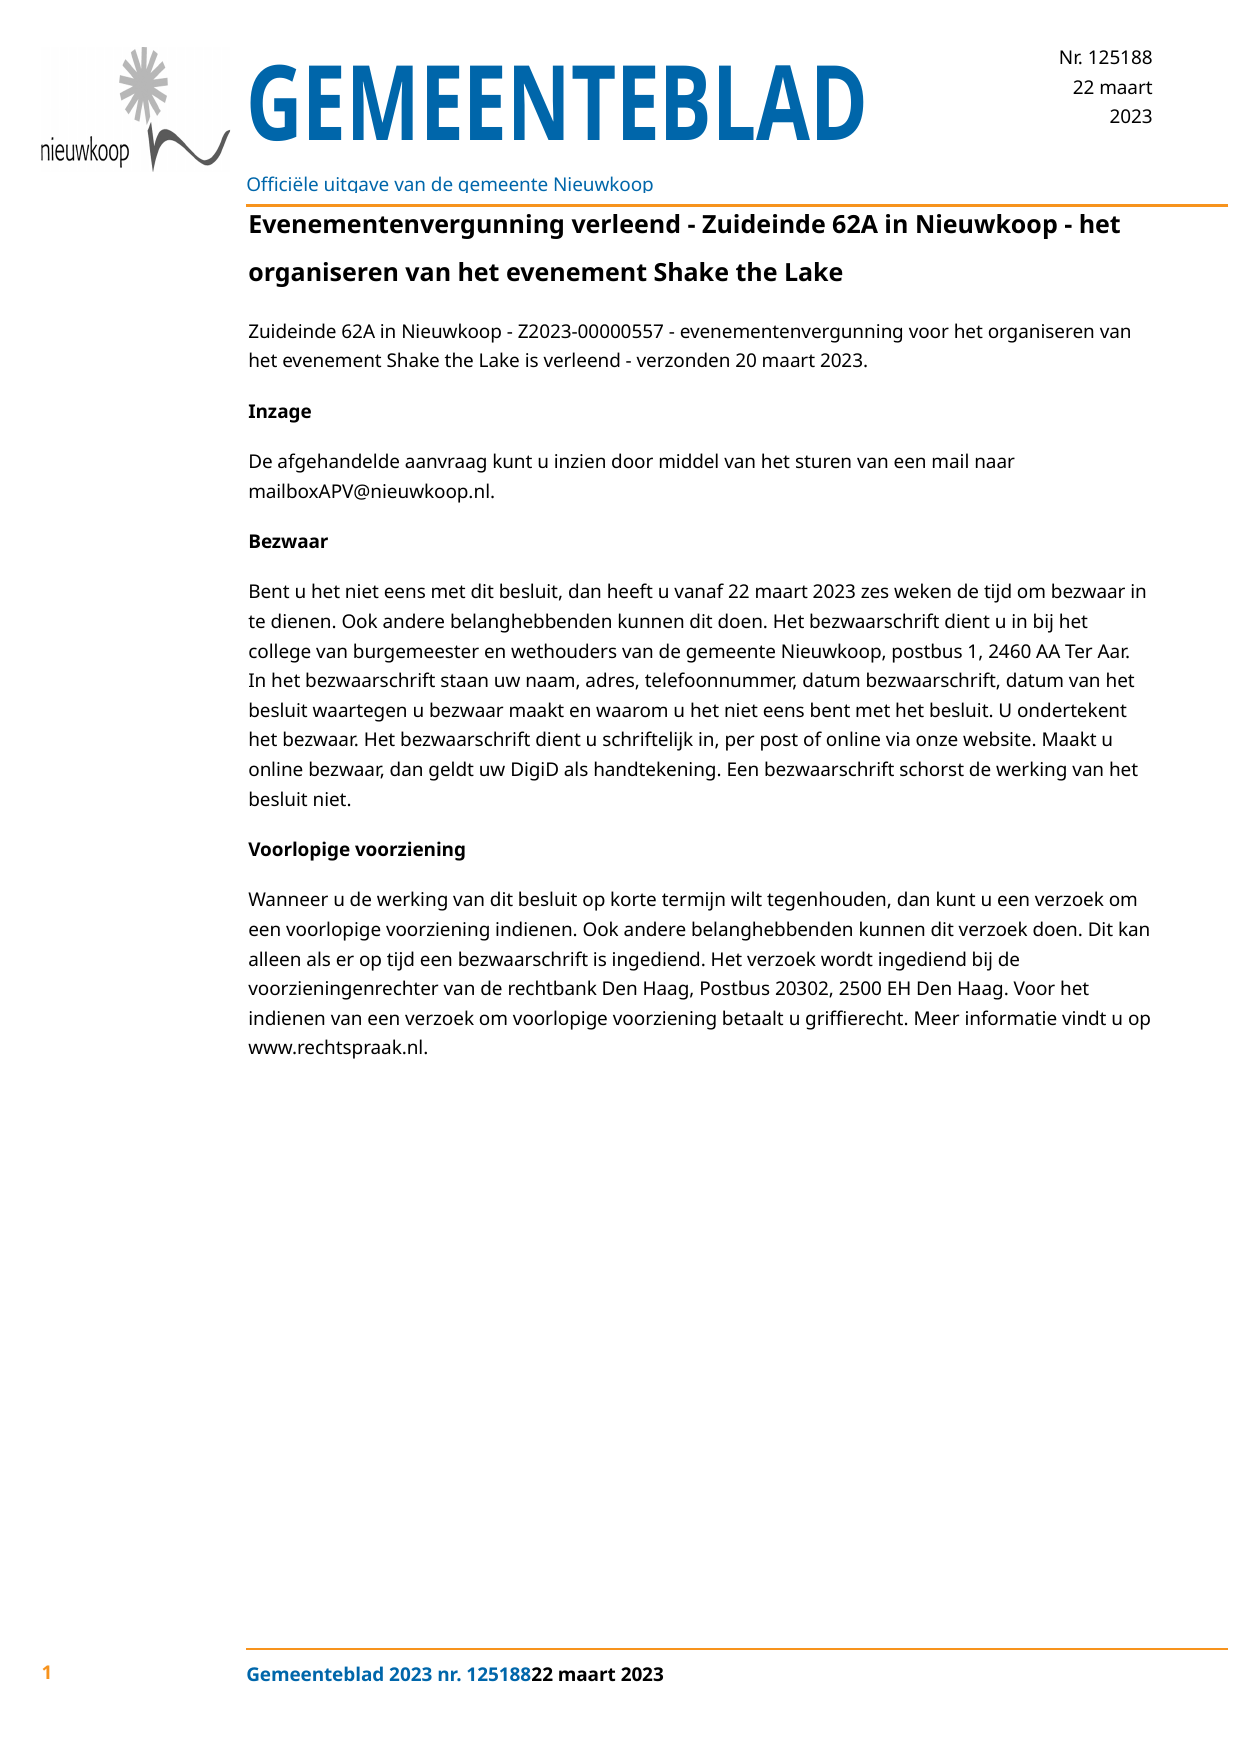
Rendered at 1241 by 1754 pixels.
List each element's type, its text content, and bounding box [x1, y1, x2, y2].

text Inzage [248, 398, 1152, 424]
text Evenementenvergunning verleend - Zuideinde 62A in Nieuwkoop - het organiseren van het evenement Shake the Lake [248, 207, 1152, 288]
picture [41, 47, 231, 172]
text Bezwaar [248, 528, 1152, 554]
text Bent u het niet eens met dit besluit, dan heeft u vanaf 22 maart 2023 zes weken de tijd om bezwaar in te dienen. Ook andere belanghebbenden kunnen dit doen. Het bezwaarschrift dient u in bij het college van burgemeester en wethouders van de gemeente Nieuwkoop, postbus 1, 2460 AA Ter Aar. In het bezwaarschrift staan uw naam, adres, telefoonnummer, datum bezwaarschrift, datum van het besluit waartegen u bezwaar maakt en waarom u het niet eens bent met het besluit. U ondertekent het bezwaar. Het bezwaarschrift dient u schriftelijk in, per post of online via onze website. Maakt u online bezwaar, dan geldt uw DigiD als handtekening. Een bezwaarschrift schorst de werking van het besluit niet. [248, 579, 1152, 812]
text Wanneer u de werking van dit besluit op korte termijn wilt tegenhouden, dan kunt u een verzoek om een voorlopige voorziening indienen. Ook andere belanghebbenden kunnen dit verzoek doen. Dit kan alleen als er op tijd een bezwaarschrift is ingediend. Het verzoek wordt ingediend bij de voorzieningenrechter van de rechtbank Den Haag, Postbus 20302, 2500 EH Den Haag. Voor het indienen van een verzoek om voorlopige voorziening betaalt u griffierecht. Meer informatie vindt u op www.rechtspraak.nl. [248, 887, 1152, 1060]
text Voorlopige voorziening [248, 836, 1152, 862]
text De afgehandelde aanvraag kunt u inzien door middel van het sturen van een mail naar mailboxAPV@nieuwkoop.nl. [248, 448, 1152, 504]
text Zuideinde 62A in Nieuwkoop - Z2023-00000557 - evenementenvergunning voor het organiseren van het evenement Shake the Lake is verleend - verzonden 20 maart 2023. [248, 318, 1152, 373]
